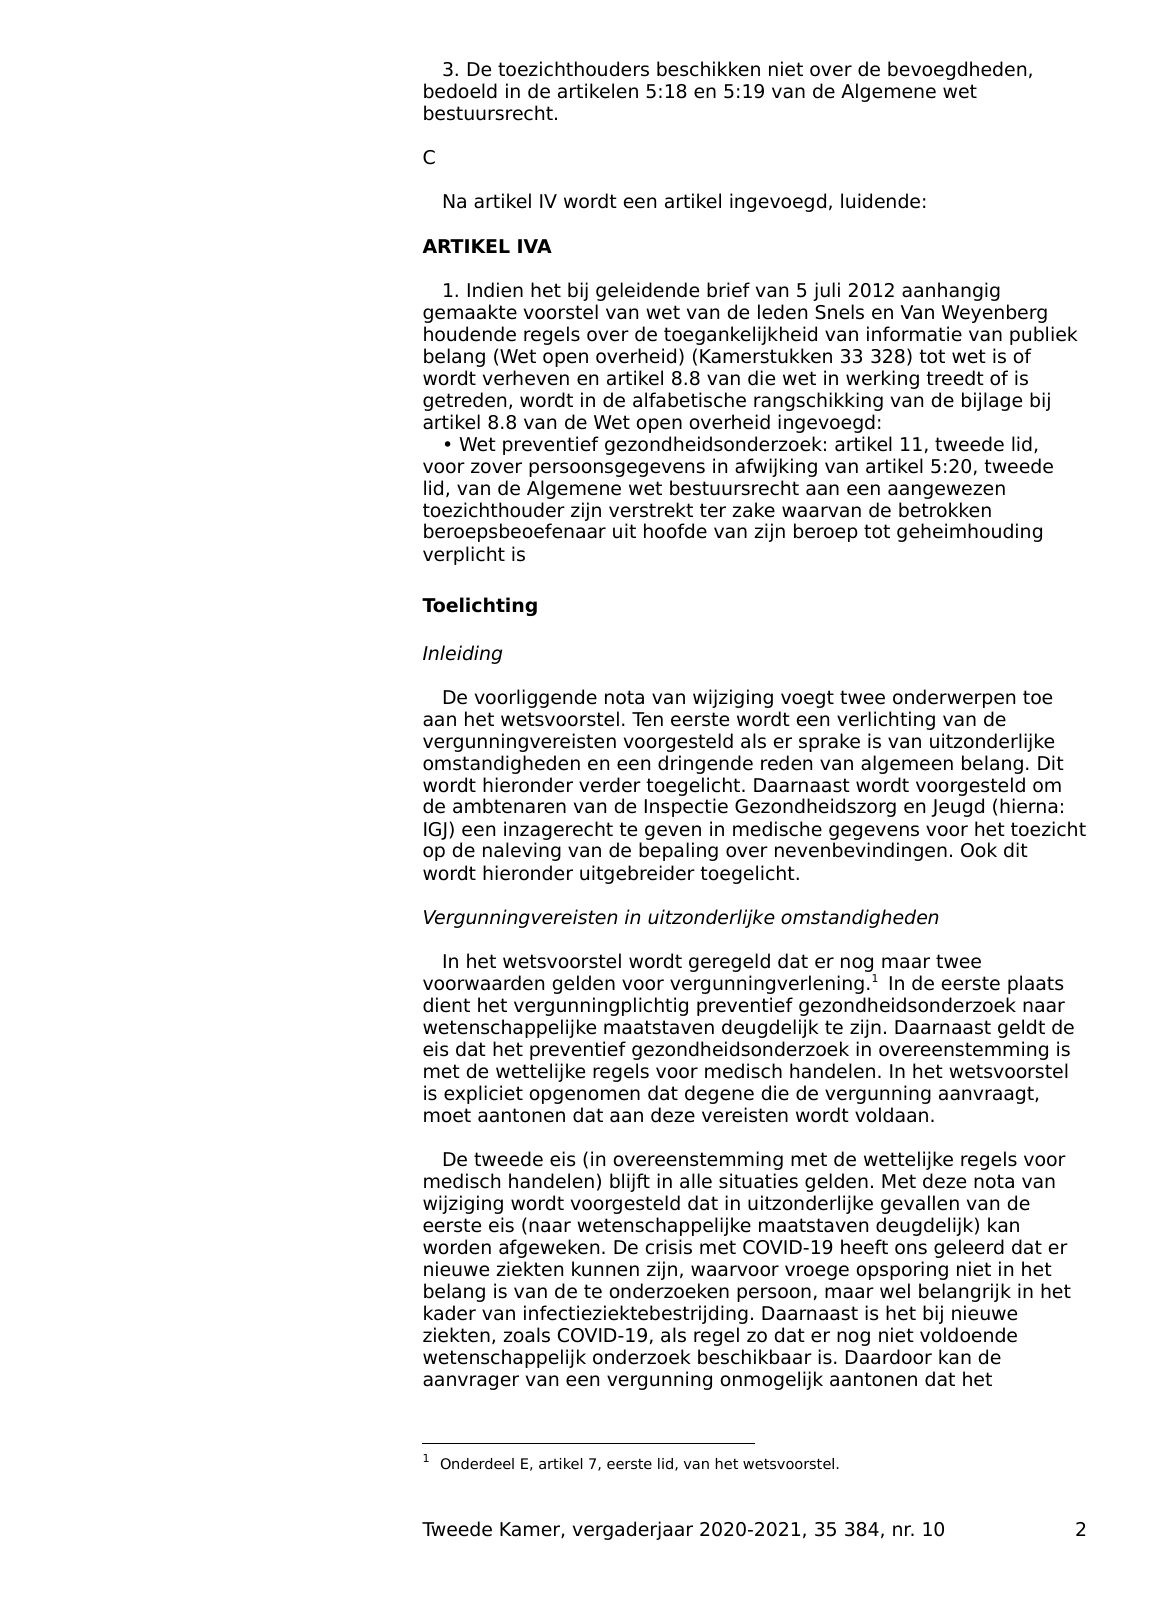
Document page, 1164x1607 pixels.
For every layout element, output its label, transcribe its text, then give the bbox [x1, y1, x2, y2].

text 1. Indien het bij geleidende brief van 5 juli 2012 aanhangig gemaakte voorstel van wet van de leden Snels en Van Weyenberg houdende regels over de toegankelijkheid van informatie van publiek belang (Wet open overheid) (Kamerstukken 33 328) tot wet is of wordt verheven en artikel 8.8 van die wet in werking treedt of is getreden, wordt in de alfabetische rangschikking van de bijlage bij artikel 8.8 van de Wet open overheid ingevoegd: [422, 280, 1087, 433]
subtitle Toelichting [422, 595, 1087, 617]
text Onderdeel E, artikel 7, eerste lid, van het wetsvoorstel. [422, 1452, 1087, 1474]
text Na artikel IV wordt een artikel ingevoegd, luidende: [422, 191, 1087, 213]
text De voorliggende nota van wijziging voegt twee onderwerpen toe aan het wetsvoorstel. Ten eerste wordt een verlichting van de vergunningvereisten voorgesteld als er sprake is van uitzonderlijke omstandigheden en een dringende reden van algemeen belang. Dit wordt hieronder verder toegelicht. Daarnaast wordt voorgesteld om de ambtenaren van de Inspectie Gezondheidszorg en Jeugd (hierna: IGJ) een inzagerecht te geven in medische gegevens voor het toezicht op de naleving van de bepaling over nevenbevindingen. Ook dit wordt hieronder uitgebreider toegelicht. [422, 687, 1087, 884]
text In het wetsvoorstel wordt geregeld dat er nog maar twee voorwaarden gelden voor vergunningverlening. In de eerste plaats dient het vergunningplichtig preventief gezondheidsonderzoek naar wetenschappelijke maatstaven deugdelijk te zijn. Daarnaast geldt de eis dat het preventief gezondheidsonderzoek in overeenstemming is met de wettelijke regels voor medisch handelen. In het wetsvoorstel is expliciet opgenomen dat degene die de vergunning aanvraagt, moet aantonen dat aan deze vereisten wordt voldaan. [422, 951, 1087, 1127]
subtitle C [422, 147, 1087, 169]
text De tweede eis (in overeenstemming met de wettelijke regels voor medisch handelen) blijft in alle situaties gelden. Met deze nota van wijziging wordt voorgesteld dat in uitzonderlijke gevallen van de eerste eis (naar wetenschappelijke maatstaven deugdelijk) kan worden afgeweken. De crisis met COVID-19 heeft ons geleerd dat er nieuwe ziekten kunnen zijn, waarvoor vroege opsporing niet in het belang is van de te onderzoeken persoon, maar wel belangrijk in het kader van infectieziektebestrijding. Daarnaast is het bij nieuwe ziekten, zoals COVID-19, als regel zo dat er nog niet voldoende wetenschappelijk onderzoek beschikbaar is. Daardoor kan de aanvrager van een vergunning onmogelijk aantonen dat het [422, 1149, 1087, 1391]
subtitle Vergunningvereisten in uitzonderlijke omstandigheden [422, 907, 1087, 928]
subtitle Inleiding [422, 642, 1087, 664]
subtitle ARTIKEL IVA [422, 236, 1087, 257]
text 3. De toezichthouders beschikken niet over de bevoegdheden, bedoeld in de artikelen 5:18 en 5:19 van de Algemene wet bestuursrecht. [422, 59, 1087, 125]
text • Wet preventief gezondheidsonderzoek: artikel 11, tweede lid, voor zover persoonsgegevens in afwijking van artikel 5:20, tweede lid, van de Algemene wet bestuursrecht aan een aangewezen toezichthouder zijn verstrekt ter zake waarvan de betrokken beroepsbeoefenaar uit hoofde van zijn beroep tot geheimhouding verplicht is [422, 433, 1087, 565]
